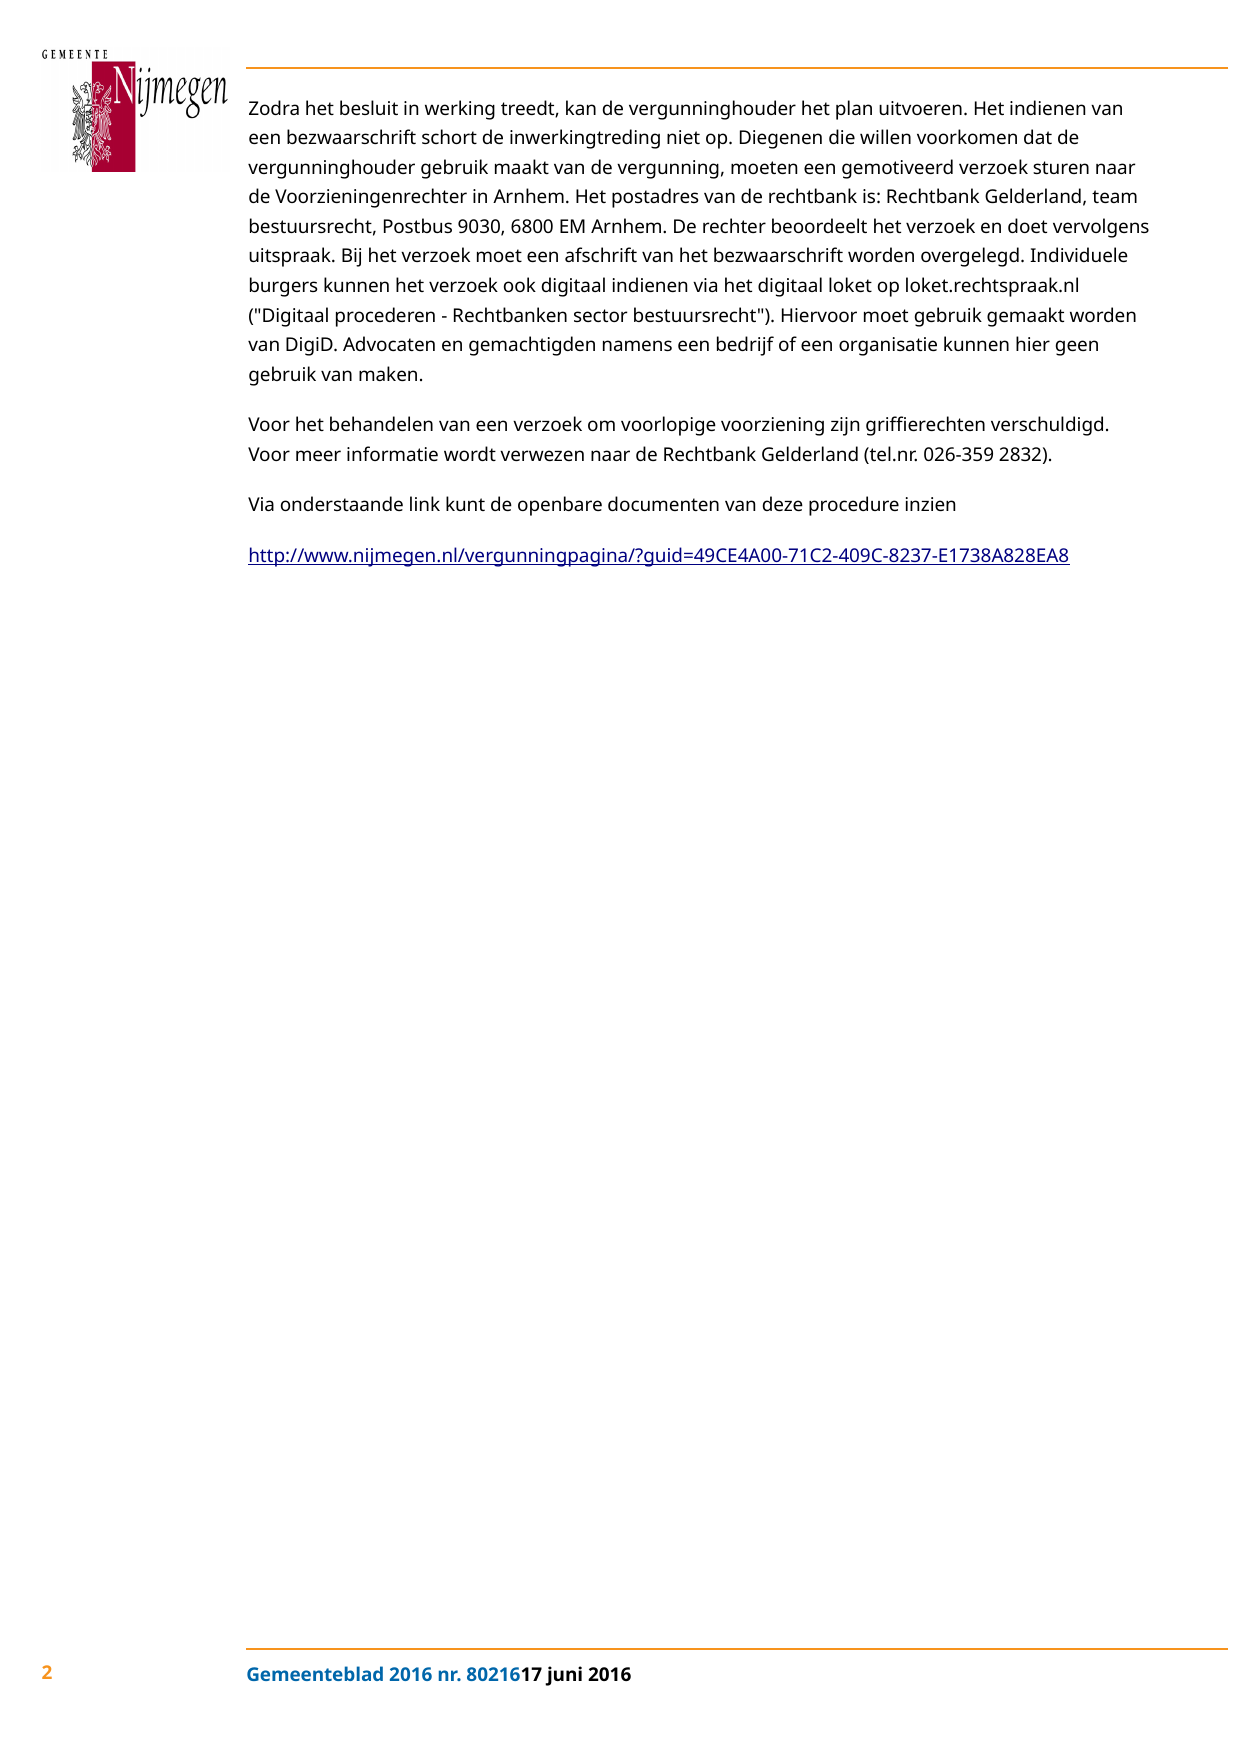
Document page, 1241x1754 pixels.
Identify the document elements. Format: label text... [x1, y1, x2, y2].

text Zodra het besluit in werking treedt, kan de vergunninghouder het plan uitvoeren. Het indienen van een bezwaarschrift schort de inwerkingtreding niet op. Diegenen die willen voorkomen dat de vergunninghouder gebruik maakt van de vergunning, moeten een gemotiveerd verzoek sturen naar de Voorzieningenrechter in Arnhem. Het postadres van de rechtbank is: Rechtbank Gelderland, team bestuursrecht, Postbus 9030, 6800 EM Arnhem. De rechter beoordeelt het verzoek en doet vervolgens uitspraak. Bij het verzoek moet een afschrift van het bezwaarschrift worden overgelegd. Individuele burgers kunnen het verzoek ook digitaal indienen via het digitaal loket op loket.rechtspraak.nl ("Digitaal procederen - Rechtbanken sector bestuursrecht"). Hiervoor moet gebruik gemaakt worden van DigiD. Advocaten en gemachtigden namens een bedrijf of een organisatie kunnen hier geen gebruik van maken. [248, 95, 1152, 387]
text Via onderstaande link kunt de openbare documenten van deze procedure inzien [248, 491, 1152, 517]
text Voor het behandelen van een verzoek om voorlopige voorziening zijn griffierechten verschuldigd. Voor meer informatie wordt verwezen naar de Rechtbank Gelderland (tel.nr. 026-359 2832). [248, 411, 1152, 467]
picture [41, 47, 231, 172]
text http://www.nijmegen.nl/vergunningpagina/?guid=49CE4A00-71C2-409C-8237-E1738A828EA8 [248, 542, 1152, 568]
